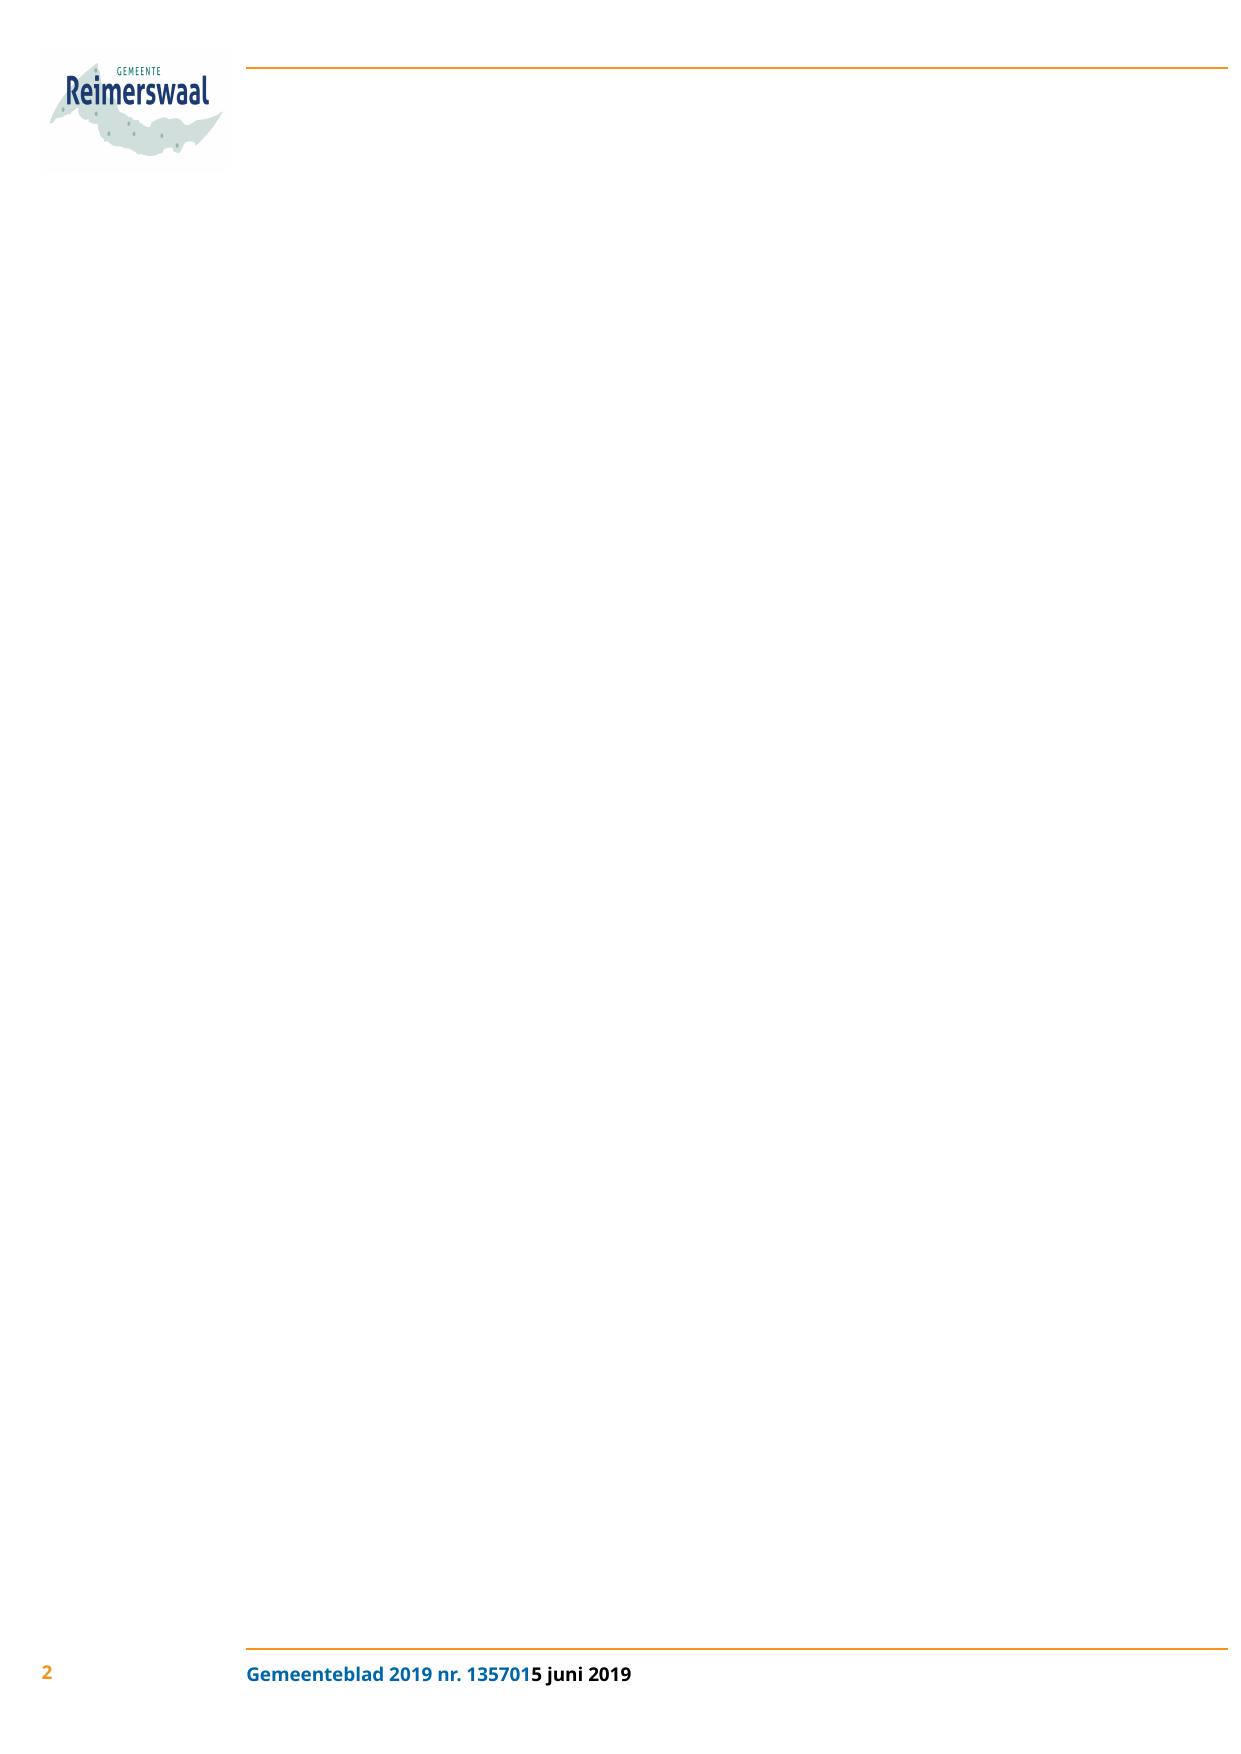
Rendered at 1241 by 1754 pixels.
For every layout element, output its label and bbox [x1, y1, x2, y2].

picture [41, 47, 231, 172]
